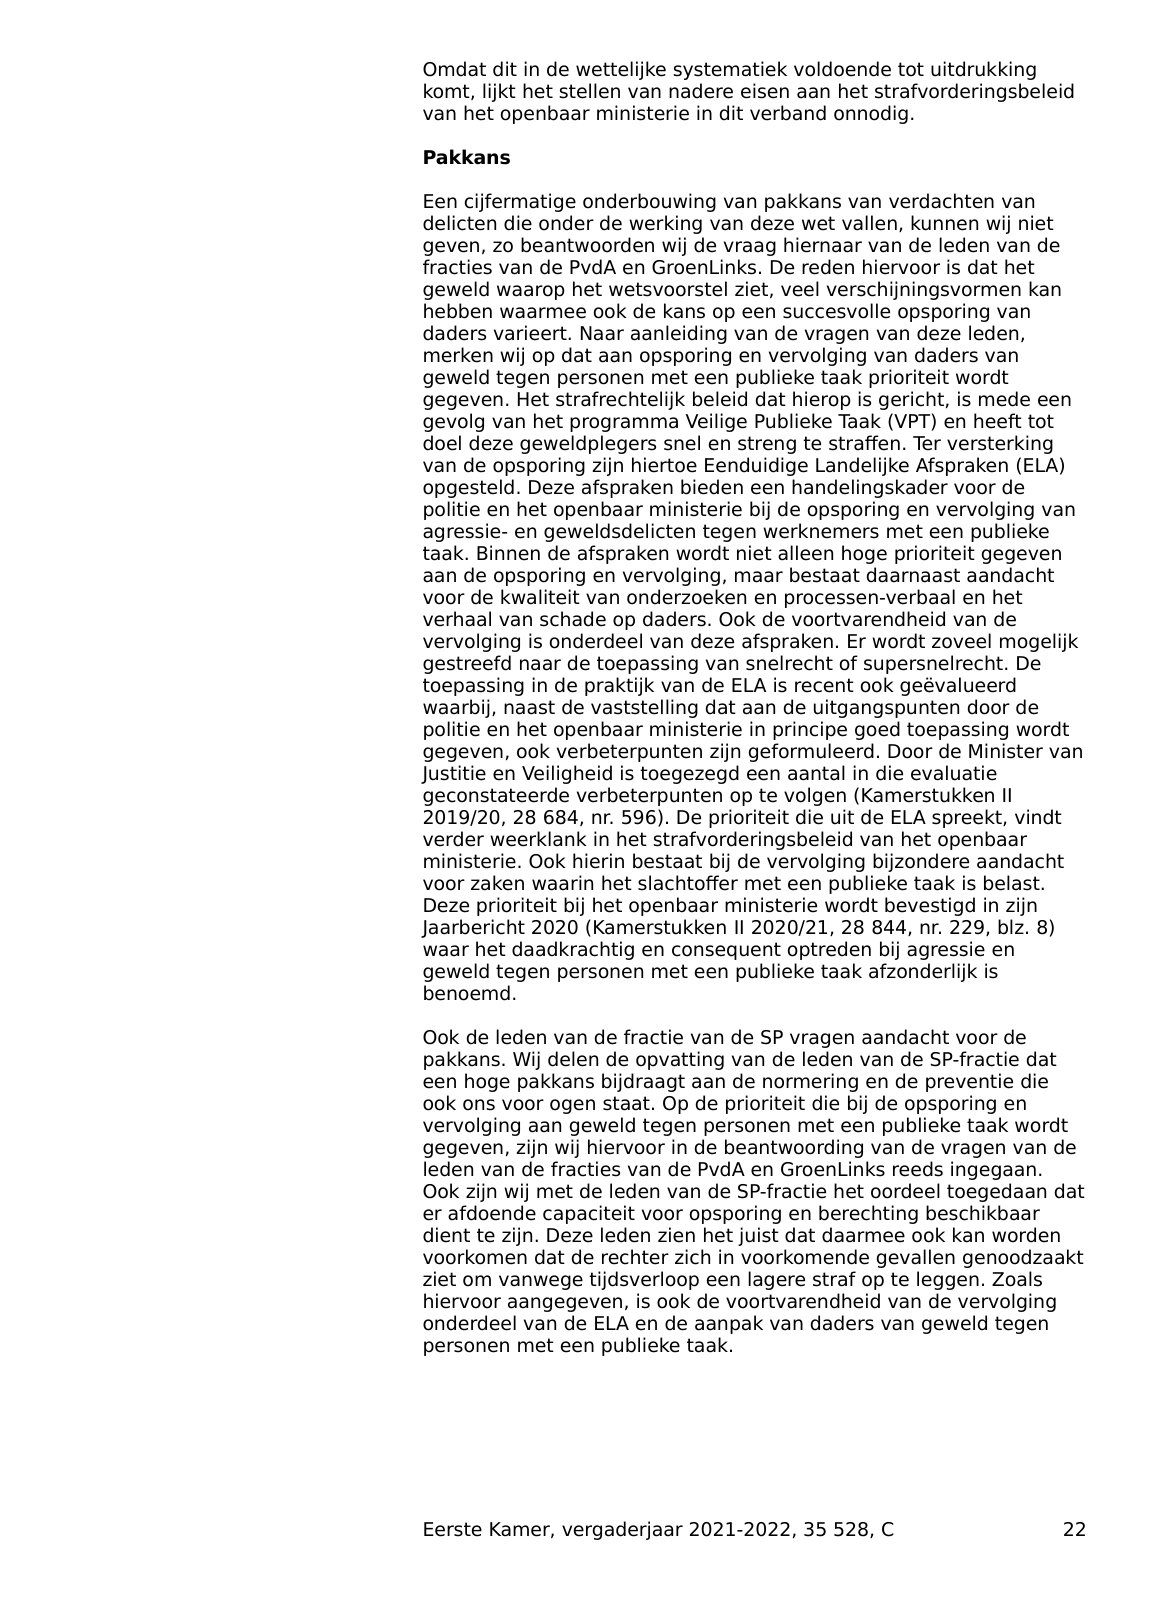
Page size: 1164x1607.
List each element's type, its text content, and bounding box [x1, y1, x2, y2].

subtitle Pakkans [422, 147, 1087, 169]
text Ook de leden van de fractie van de SP vragen aandacht voor de pakkans. Wij delen de opvatting van de leden van de SP-fractie dat een hoge pakkans bijdraagt aan de normering en de preventie die ook ons voor ogen staat. Op de prioriteit die bij de opsporing en vervolging aan geweld tegen personen met een publieke taak wordt gegeven, zijn wij hiervoor in de beantwoording van de vragen van de leden van de fracties van de PvdA en GroenLinks reeds ingegaan. Ook zijn wij met de leden van de SP-fractie het oordeel toegedaan dat er afdoende capaciteit voor opsporing en berechting beschikbaar dient te zijn. Deze leden zien het juist dat daarmee ook kan worden voorkomen dat de rechter zich in voorkomende gevallen genoodzaakt ziet om vanwege tijdsverloop een lagere straf op te leggen. Zoals hiervoor aangegeven, is ook de voortvarendheid van de vervolging onderdeel van de ELA en de aanpak van daders van geweld tegen personen met een publieke taak. [422, 1027, 1087, 1356]
text Een cijfermatige onderbouwing van pakkans van verdachten van delicten die onder de werking van deze wet vallen, kunnen wij niet geven, zo beantwoorden wij de vraag hiernaar van de leden van de fracties van de PvdA en GroenLinks. De reden hiervoor is dat het geweld waarop het wetsvoorstel ziet, veel verschijningsvormen kan hebben waarmee ook de kans op een succesvolle opsporing van daders varieert. Naar aanleiding van de vragen van deze leden, merken wij op dat aan opsporing en vervolging van daders van geweld tegen personen met een publieke taak prioriteit wordt gegeven. Het strafrechtelijk beleid dat hierop is gericht, is mede een gevolg van het programma Veilige Publieke Taak (VPT) en heeft tot doel deze geweldplegers snel en streng te straffen. Ter versterking van de opsporing zijn hiertoe Eenduidige Landelijke Afspraken (ELA) opgesteld. Deze afspraken bieden een handelingskader voor de politie en het openbaar ministerie bij de opsporing en vervolging van agressie- en geweldsdelicten tegen werknemers met een publieke taak. Binnen de afspraken wordt niet alleen hoge prioriteit gegeven aan de opsporing en vervolging, maar bestaat daarnaast aandacht voor de kwaliteit van onderzoeken en processen-verbaal en het verhaal van schade op daders. Ook de voortvarendheid van de vervolging is onderdeel van deze afspraken. Er wordt zoveel mogelijk gestreefd naar de toepassing van snelrecht of supersnelrecht. De toepassing in de praktijk van de ELA is recent ook geëvalueerd waarbij, naast de vaststelling dat aan de uitgangspunten door de politie en het openbaar ministerie in principe goed toepassing wordt gegeven, ook verbeterpunten zijn geformuleerd. Door de Minister van Justitie en Veiligheid is toegezegd een aantal in die evaluatie geconstateerde verbeterpunten op te volgen (Kamerstukken II 2019/20, 28 684, nr. 596). De prioriteit die uit de ELA spreekt, vindt verder weerklank in het strafvorderingsbeleid van het openbaar ministerie. Ook hierin bestaat bij de vervolging bijzondere aandacht voor zaken waarin het slachtoffer met een publieke taak is belast. Deze prioriteit bij het openbaar ministerie wordt bevestigd in zijn Jaarbericht 2020 (Kamerstukken II 2020/21, 28 844, nr. 229, blz. 8) waar het daadkrachtig en consequent optreden bij agressie en geweld tegen personen met een publieke taak afzonderlijk is benoemd. [422, 191, 1087, 1004]
text Omdat dit in de wettelijke systematiek voldoende tot uitdrukking komt, lijkt het stellen van nadere eisen aan het strafvorderingsbeleid van het openbaar ministerie in dit verband onnodig. [422, 59, 1087, 125]
